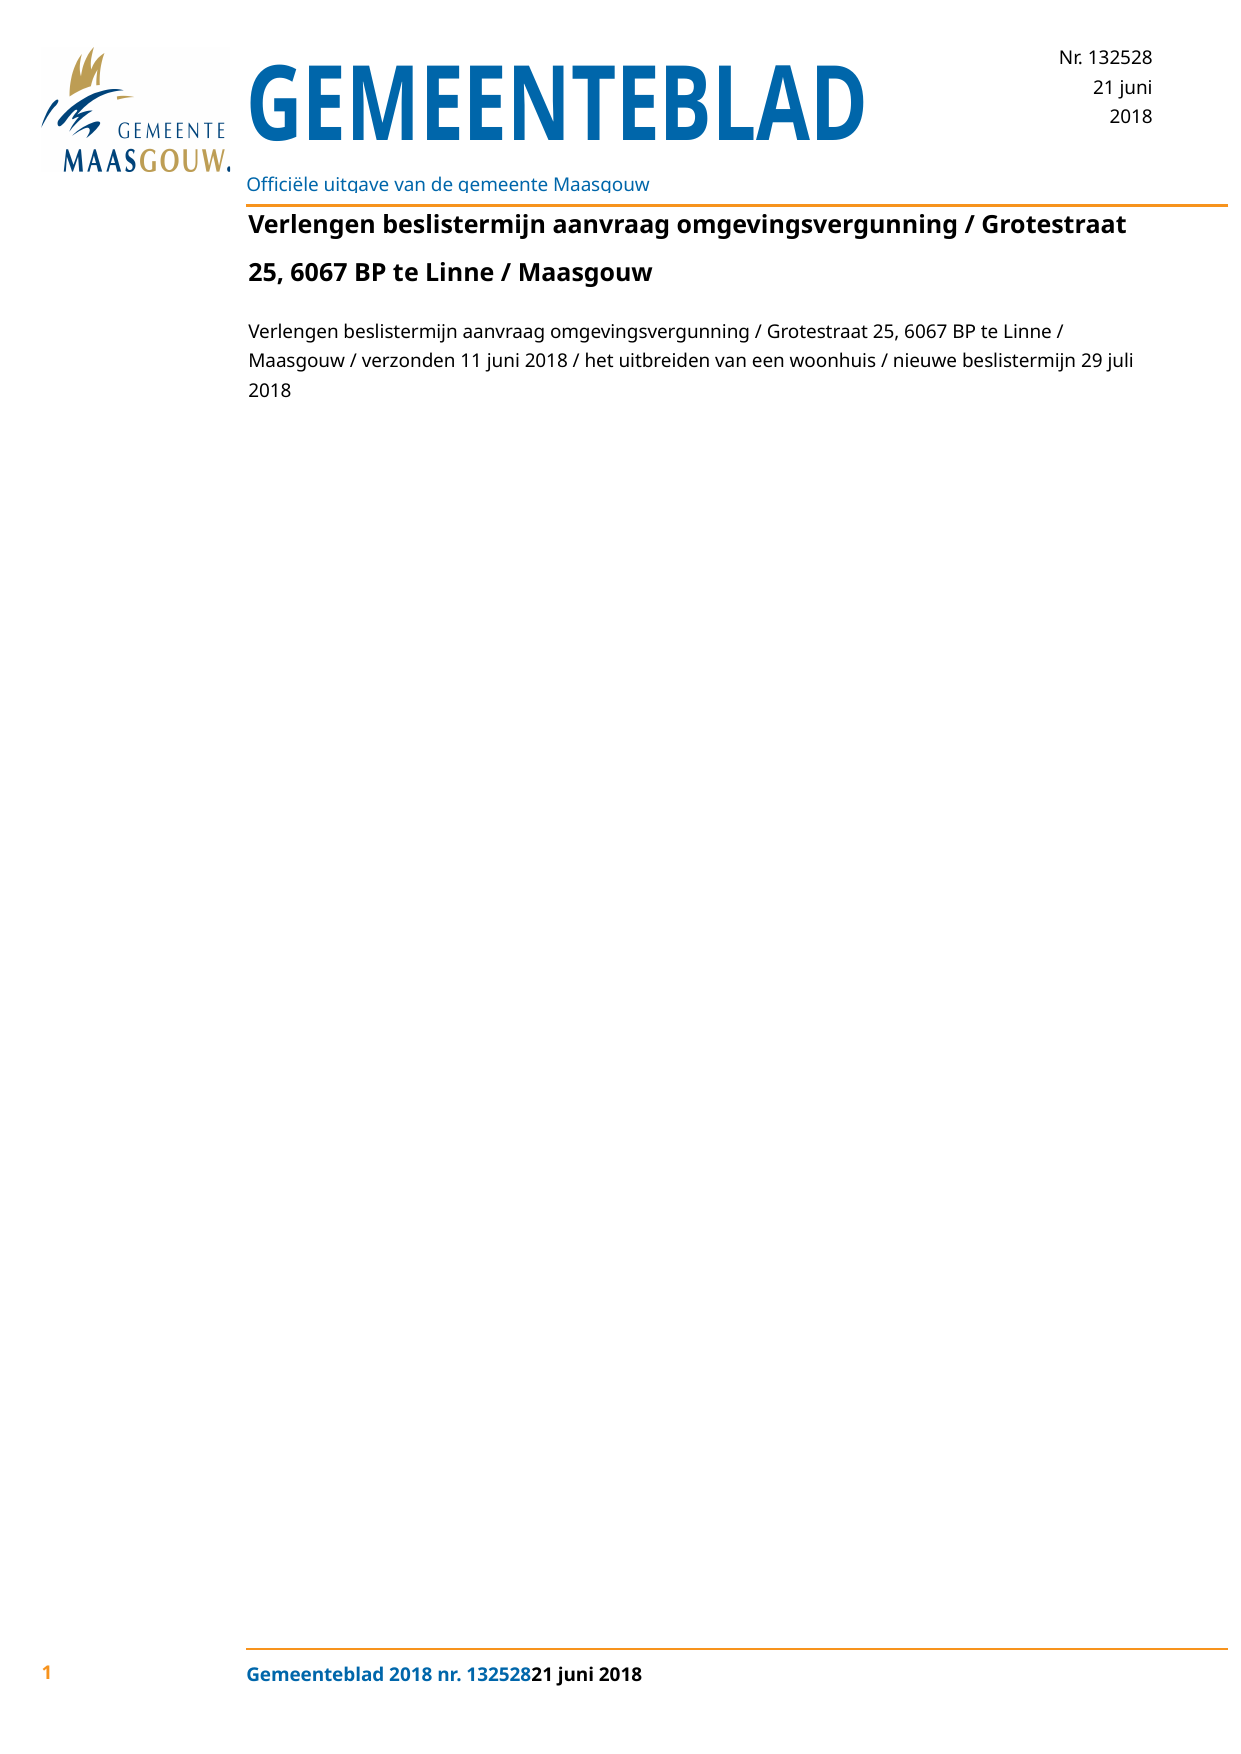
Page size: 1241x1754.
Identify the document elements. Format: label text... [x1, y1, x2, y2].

text Verlengen beslistermijn aanvraag omgevingsvergunning / Grotestraat 25, 6067 BP te Linne / Maasgouw [248, 207, 1152, 288]
picture [41, 47, 231, 172]
text Verlengen beslistermijn aanvraag omgevingsvergunning / Grotestraat 25, 6067 BP te Linne / Maasgouw / verzonden 11 juni 2018 / het uitbreiden van een woonhuis / nieuwe beslistermijn 29 juli 2018 [248, 318, 1152, 403]
